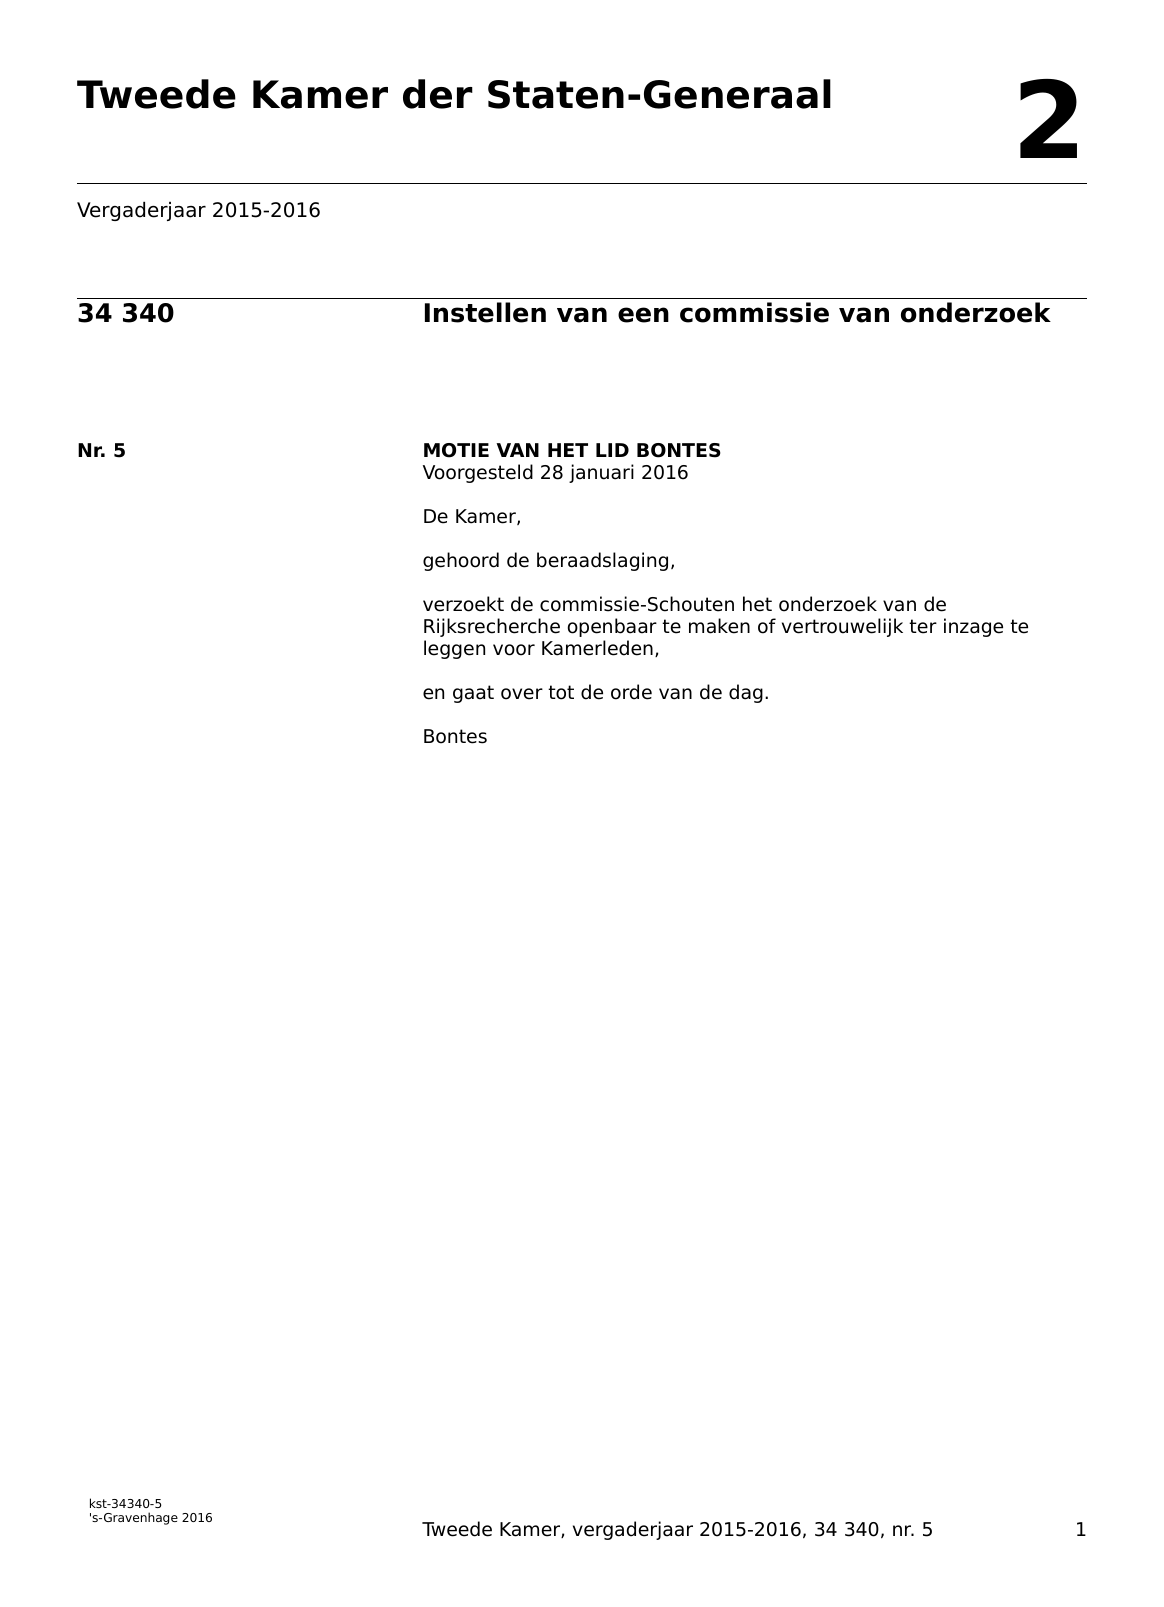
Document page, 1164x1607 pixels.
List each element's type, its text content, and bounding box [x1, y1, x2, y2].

table_cell Vergaderjaar 2015-2016 [77, 184, 1087, 298]
text Bontes [422, 726, 1087, 748]
subtitle 34 340 Instellen van een commissie van onderzoek [77, 299, 1087, 329]
text gehoord de beraadslaging, [422, 550, 1087, 572]
text Voorgesteld 28 januari 2016 [422, 462, 1087, 484]
text 's-Gravenhage 2016 [88, 1511, 323, 1525]
text verzoekt de commissie-Schouten het onderzoek van de Rijksrecherche openbaar te maken of vertrouwelijk ter inzage te leggen voor Kamerleden, [422, 594, 1087, 660]
subtitle Nr. 5 MOTIE VAN HET LID BONTES [77, 440, 1087, 462]
table_header 2 [886, 59, 1087, 183]
text kst-34340-5 [88, 1497, 323, 1511]
text en gaat over tot de orde van de dag. [422, 682, 1087, 704]
text De Kamer, [422, 506, 1087, 528]
table_header Tweede Kamer der Staten-Generaal [77, 59, 886, 183]
